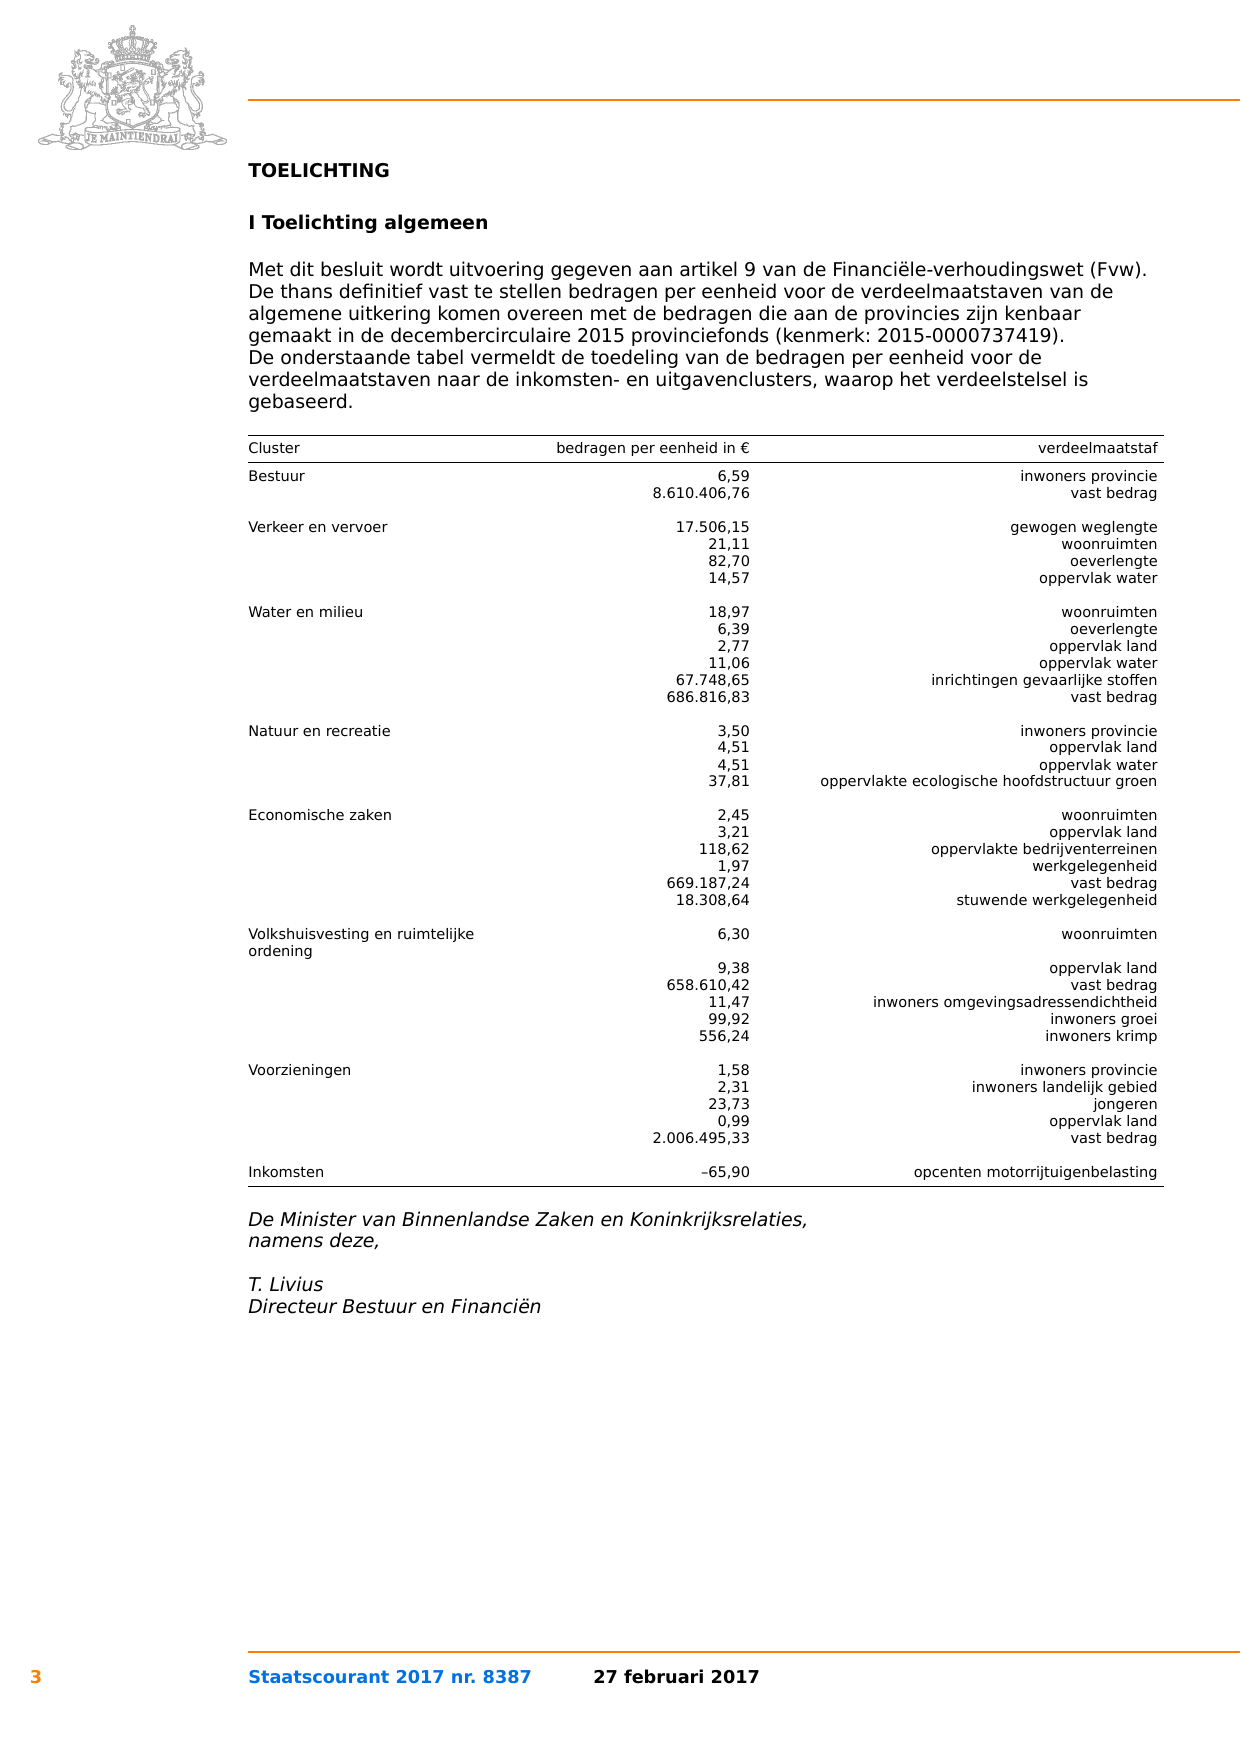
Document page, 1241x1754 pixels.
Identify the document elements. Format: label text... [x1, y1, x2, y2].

table_header verdeelmaatstaf [756, 436, 1163, 462]
table_cell [248, 773, 504, 790]
table_cell [248, 655, 504, 671]
table_cell 3,50 [504, 723, 756, 739]
table_cell [248, 502, 504, 519]
table_cell [248, 1011, 504, 1028]
table_cell stuwende werkgelegenheid [756, 892, 1163, 909]
table_cell [248, 553, 504, 569]
table_cell 21,11 [504, 536, 756, 553]
table_cell [504, 909, 756, 926]
table_cell 118,62 [504, 841, 756, 858]
table_cell 14,57 [504, 570, 756, 587]
table_cell Natuur en recreatie [248, 723, 504, 739]
table_cell [248, 1079, 504, 1096]
text De onderstaande tabel vermeldt de toedeling van de bedragen per eenheid voor de verdeelmaatstaven naar de inkomsten- en uitgavenclusters, waarop het verdeelstelsel is gebaseerd. [248, 347, 1163, 413]
table_cell 6,30 [504, 926, 756, 960]
table_cell [504, 705, 756, 722]
table_cell [248, 960, 504, 977]
table_cell Volkshuisvesting en ruimtelijke ordening [248, 926, 504, 960]
table_cell Voorzieningen [248, 1062, 504, 1079]
table_cell inwoners provincie [756, 1062, 1163, 1079]
subtitle TOELICHTING [248, 160, 1163, 182]
table_cell [756, 502, 1163, 519]
table_cell 11,06 [504, 655, 756, 671]
table_cell opcenten motorrijtuigenbelasting [756, 1164, 1163, 1186]
table_cell [248, 689, 504, 705]
table_cell woonruimten [756, 926, 1163, 960]
subtitle I Toelichting algemeen [248, 212, 1163, 234]
table_cell [248, 1045, 504, 1062]
table_cell 9,38 [504, 960, 756, 977]
text Met dit besluit wordt uitvoering gegeven aan artikel 9 van de Financiële-verhoudingswet (Fvw). De thans definitief vast te stellen bedragen per eenheid voor de verdeelmaatstaven van de algemene uitkering komen overeen met de bedragen die aan de provincies zijn kenbaar gemaakt in de decembercirculaire 2015 provinciefonds (kenmerk: 2015-0000737419). [248, 259, 1163, 347]
table_cell 18.308,64 [504, 892, 756, 909]
table_cell [248, 756, 504, 773]
table_cell [504, 1045, 756, 1062]
table_cell 2,45 [504, 807, 756, 824]
table_cell [756, 1147, 1163, 1164]
table_cell oppervlak water [756, 655, 1163, 671]
table_cell 23,73 [504, 1096, 756, 1113]
table_cell 37,81 [504, 773, 756, 790]
table_cell [756, 705, 1163, 722]
table_cell oppervlak land [756, 638, 1163, 654]
table_cell inrichtingen gevaarlijke stoffen [756, 671, 1163, 688]
table_cell vast bedrag [756, 689, 1163, 705]
table_cell [756, 909, 1163, 926]
table_cell werkgelegenheid [756, 858, 1163, 875]
table_cell [248, 977, 504, 994]
table_cell vast bedrag [756, 977, 1163, 994]
table_cell 556,24 [504, 1028, 756, 1045]
table_cell [756, 587, 1163, 603]
table_cell inwoners krimp [756, 1028, 1163, 1045]
table_header bedragen per eenheid in € [504, 436, 756, 462]
table_cell [504, 587, 756, 603]
table_cell Economische zaken [248, 807, 504, 824]
table_cell 2.006.495,33 [504, 1130, 756, 1147]
table_cell woonruimten [756, 536, 1163, 553]
table_cell –65,90 [504, 1164, 756, 1186]
table_cell oppervlak land [756, 1113, 1163, 1130]
table_cell [248, 671, 504, 688]
picture [38, 25, 227, 150]
table_cell [504, 790, 756, 807]
table_cell 2,31 [504, 1079, 756, 1096]
table_cell [248, 1096, 504, 1113]
table_cell oeverlengte [756, 553, 1163, 569]
table_cell inwoners groei [756, 1011, 1163, 1028]
table_cell 18,97 [504, 604, 756, 621]
table_cell jongeren [756, 1096, 1163, 1113]
table_cell 686.816,83 [504, 689, 756, 705]
table_cell oppervlak land [756, 960, 1163, 977]
table_cell [248, 909, 504, 926]
table_cell [248, 485, 504, 502]
table_cell 1,97 [504, 858, 756, 875]
table_cell vast bedrag [756, 1130, 1163, 1147]
table_cell oppervlakte bedrijventerreinen [756, 841, 1163, 858]
table_cell 658.610,42 [504, 977, 756, 994]
table_cell [248, 841, 504, 858]
table_cell woonruimten [756, 807, 1163, 824]
table_cell oppervlak land [756, 739, 1163, 756]
table_cell [248, 638, 504, 654]
table_cell 3,21 [504, 824, 756, 841]
table_cell oppervlak land [756, 824, 1163, 841]
table_cell inwoners provincie [756, 463, 1163, 485]
table_cell [248, 994, 504, 1011]
table_cell oppervlak water [756, 570, 1163, 587]
table_cell 82,70 [504, 553, 756, 569]
table_cell vast bedrag [756, 875, 1163, 892]
table_cell Water en milieu [248, 604, 504, 621]
table_cell [504, 502, 756, 519]
table_cell [504, 1147, 756, 1164]
table_cell [248, 536, 504, 553]
table_cell [248, 739, 504, 756]
table_cell [248, 1130, 504, 1147]
table_cell inwoners omgevingsadressendichtheid [756, 994, 1163, 1011]
table_cell [248, 1147, 504, 1164]
table_cell [248, 875, 504, 892]
table_cell oppervlakte ecologische hoofdstructuur groen [756, 773, 1163, 790]
table_cell 8.610.406,76 [504, 485, 756, 502]
table_cell [248, 1028, 504, 1045]
table_cell Bestuur [248, 463, 504, 485]
table_cell 4,51 [504, 739, 756, 756]
table_cell 1,58 [504, 1062, 756, 1079]
table_cell woonruimten [756, 604, 1163, 621]
table_cell 6,39 [504, 621, 756, 637]
table_cell 6,59 [504, 463, 756, 485]
table_cell 669.187,24 [504, 875, 756, 892]
table_cell [248, 824, 504, 841]
text De Minister van Binnenlandse Zaken en Koninkrijksrelaties, namens deze, T. Livius Directeur Bestuur en Financiën [248, 1208, 1163, 1318]
table_cell Verkeer en vervoer [248, 519, 504, 536]
table_cell 67.748,65 [504, 671, 756, 688]
table_cell inwoners landelijk gebied [756, 1079, 1163, 1096]
table_cell 2,77 [504, 638, 756, 654]
table_cell vast bedrag [756, 485, 1163, 502]
table_cell 99,92 [504, 1011, 756, 1028]
table_cell 17.506,15 [504, 519, 756, 536]
table_header Cluster [248, 436, 504, 462]
table_cell [248, 1113, 504, 1130]
table_cell [756, 1045, 1163, 1062]
table_cell [248, 790, 504, 807]
table_cell oppervlak water [756, 756, 1163, 773]
table_cell 4,51 [504, 756, 756, 773]
table_cell oeverlengte [756, 621, 1163, 637]
table_cell inwoners provincie [756, 723, 1163, 739]
table_cell [248, 892, 504, 909]
table_cell [248, 858, 504, 875]
table_cell [248, 621, 504, 637]
table_cell 0,99 [504, 1113, 756, 1130]
table_cell Inkomsten [248, 1164, 504, 1186]
table_cell 11,47 [504, 994, 756, 1011]
table_cell [756, 790, 1163, 807]
table_cell gewogen weglengte [756, 519, 1163, 536]
table_cell [248, 570, 504, 587]
table_cell [248, 587, 504, 603]
table_cell [248, 705, 504, 722]
